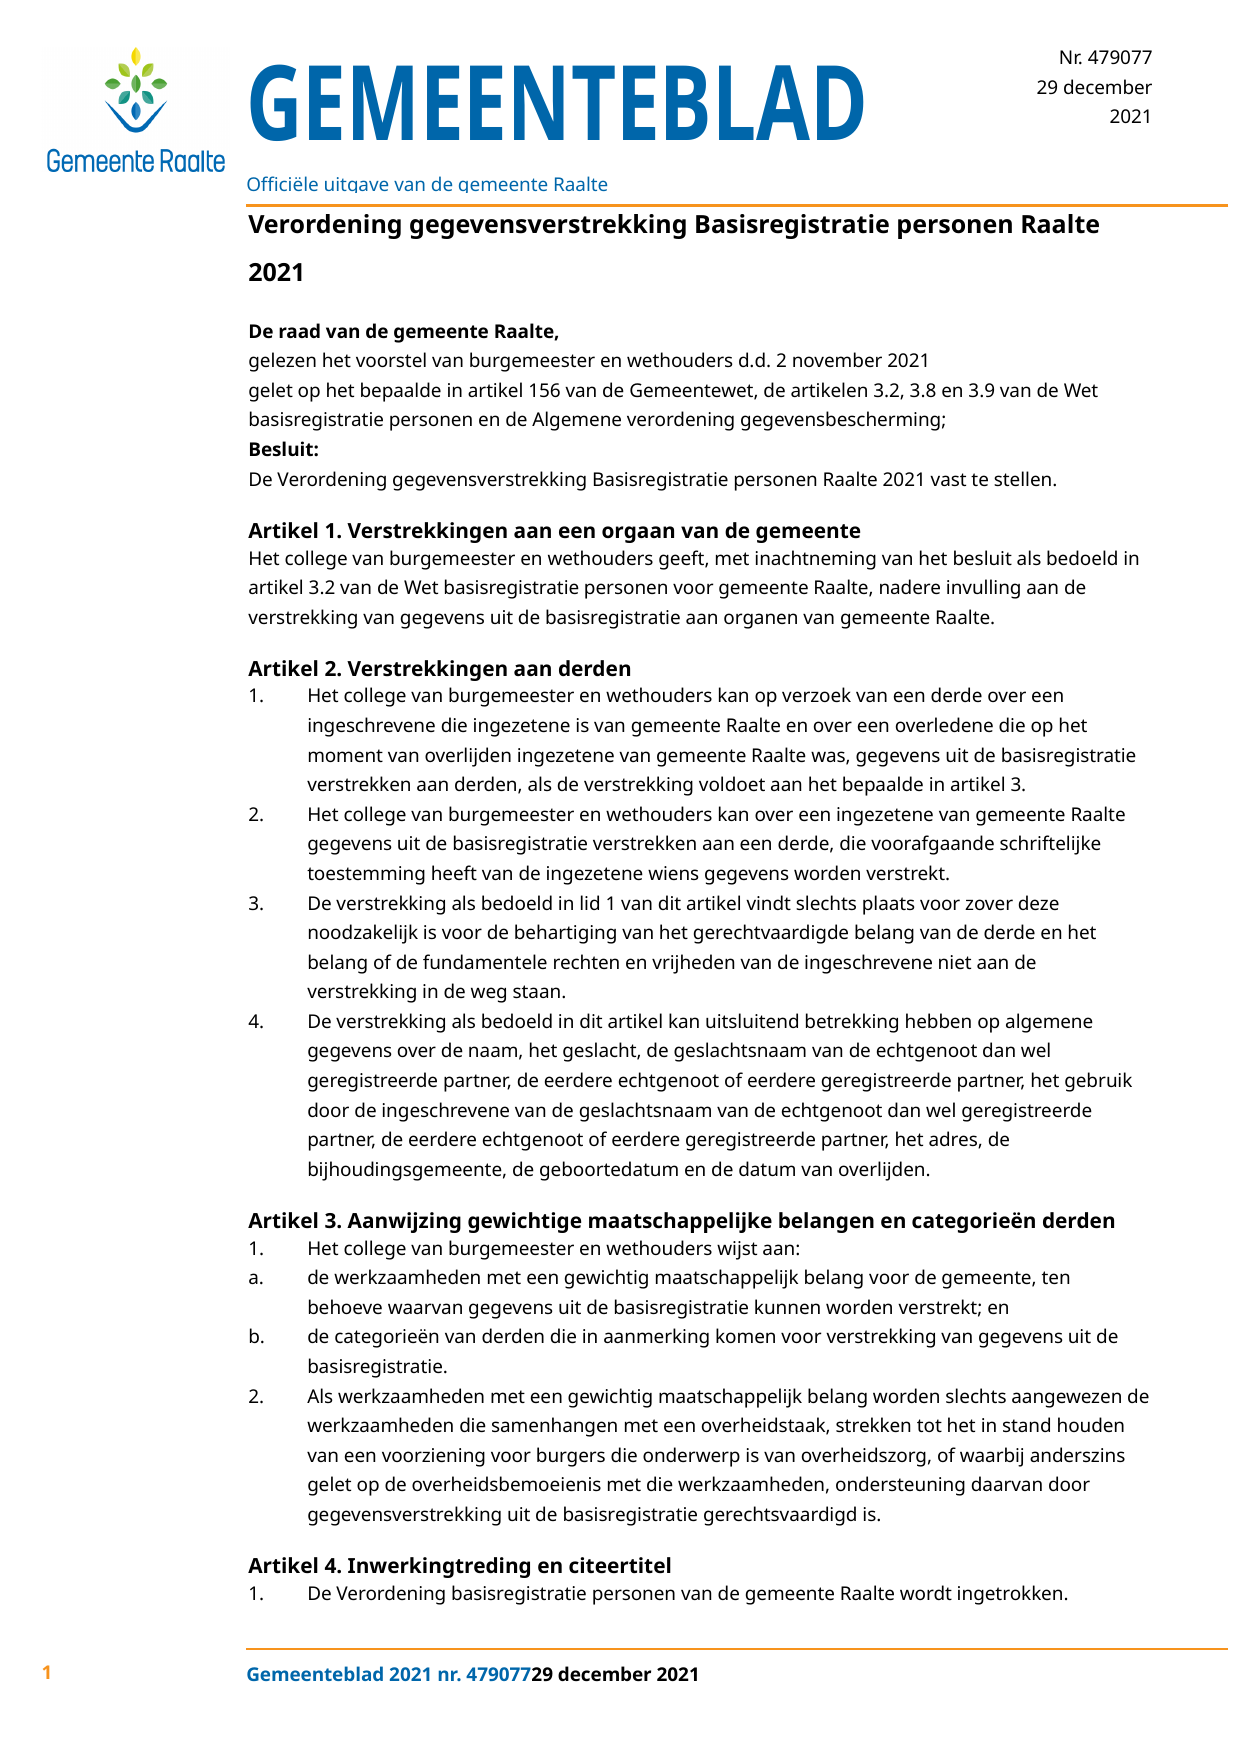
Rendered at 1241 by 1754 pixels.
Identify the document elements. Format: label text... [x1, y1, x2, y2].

list Het college van burgemeester en wethouders wijst aan: [248, 1235, 1152, 1261]
text Artikel 2. Verstrekkingen aan derden [248, 654, 1152, 683]
picture [41, 47, 231, 172]
text De Verordening gegevensverstrekking Basisregistratie personen Raalte 2021 vast te stellen. [248, 466, 1152, 492]
list De verstrekking als bedoeld in lid 1 van dit artikel vindt slechts plaats voor zover deze noodzakelijk is voor de behartiging van het gerechtvaardigde belang van de derde en het belang of de fundamentele rechten en vrijheden van de ingeschrevene niet aan de verstrekking in de weg staan. [248, 890, 1152, 1004]
list Het college van burgemeester en wethouders kan over een ingezetene van gemeente Raalte gegevens uit de basisregistratie verstrekken aan een derde, die voorafgaande schriftelijke toestemming heeft van de ingezetene wiens gegevens worden verstrekt. [248, 801, 1152, 886]
text Artikel 1. Verstrekkingen aan een orgaan van de gemeente [248, 516, 1152, 545]
text Artikel 4. Inwerkingtreding en citeertitel [248, 1552, 1152, 1580]
text Het college van burgemeester en wethouders geeft, met inachtneming van het besluit als bedoeld in artikel 3.2 van de Wet basisregistratie personen voor gemeente Raalte, nadere invulling aan de verstrekking van gegevens uit de basisregistratie aan organen van gemeente Raalte. [248, 545, 1152, 629]
list de categorieën van derden die in aanmerking komen voor verstrekking van gegevens uit de basisregistratie. [248, 1324, 1152, 1379]
text Verordening gegevensverstrekking Basisregistratie personen Raalte 2021 [248, 207, 1152, 288]
text Besluit: [248, 436, 1152, 462]
text Artikel 3. Aanwijzing gewichtige maatschappelijke belangen en categorieën derden [248, 1206, 1152, 1235]
list Als werkzaamheden met een gewichtig maatschappelijk belang worden slechts aangewezen de werkzaamheden die samenhangen met een overheidstaak, strekken tot het in stand houden van een voorziening voor burgers die onderwerp is van overheidszorg, of waarbij anderszins gelet op de overheidsbemoeienis met die werkzaamheden, ondersteuning daarvan door gegevensverstrekking uit de basisregistratie gerechtsvaardigd is. [248, 1383, 1152, 1527]
text gelet op het bepaalde in artikel 156 van de Gemeentewet, de artikelen 3.2, 3.8 en 3.9 van de Wet basisregistratie personen en de Algemene verordening gegevensbescherming; [248, 377, 1152, 432]
text De raad van de gemeente Raalte, [248, 318, 1152, 344]
list De Verordening basisregistratie personen van de gemeente Raalte wordt ingetrokken. [248, 1580, 1152, 1606]
text gelezen het voorstel van burgemeester en wethouders d.d. 2 november 2021 [248, 347, 1152, 373]
list de werkzaamheden met een gewichtig maatschappelijk belang voor de gemeente, ten behoeve waarvan gegevens uit de basisregistratie kunnen worden verstrekt; en [248, 1264, 1152, 1320]
list Het college van burgemeester en wethouders kan op verzoek van een derde over een ingeschrevene die ingezetene is van gemeente Raalte en over een overledene die op het moment van overlijden ingezetene van gemeente Raalte was, gegevens uit de basisregistratie verstrekken aan derden, als de verstrekking voldoet aan het bepaalde in artikel 3. [248, 683, 1152, 797]
list De verstrekking als bedoeld in dit artikel kan uitsluitend betrekking hebben op algemene gegevens over de naam, het geslacht, de geslachtsnaam van de echtgenoot dan wel geregistreerde partner, de eerdere echtgenoot of eerdere geregistreerde partner, het gebruik door de ingeschrevene van de geslachtsnaam van de echtgenoot dan wel geregistreerde partner, de eerdere echtgenoot of eerdere geregistreerde partner, het adres, de bijhoudingsgemeente, de geboortedatum en de datum van overlijden. [248, 1008, 1152, 1182]
